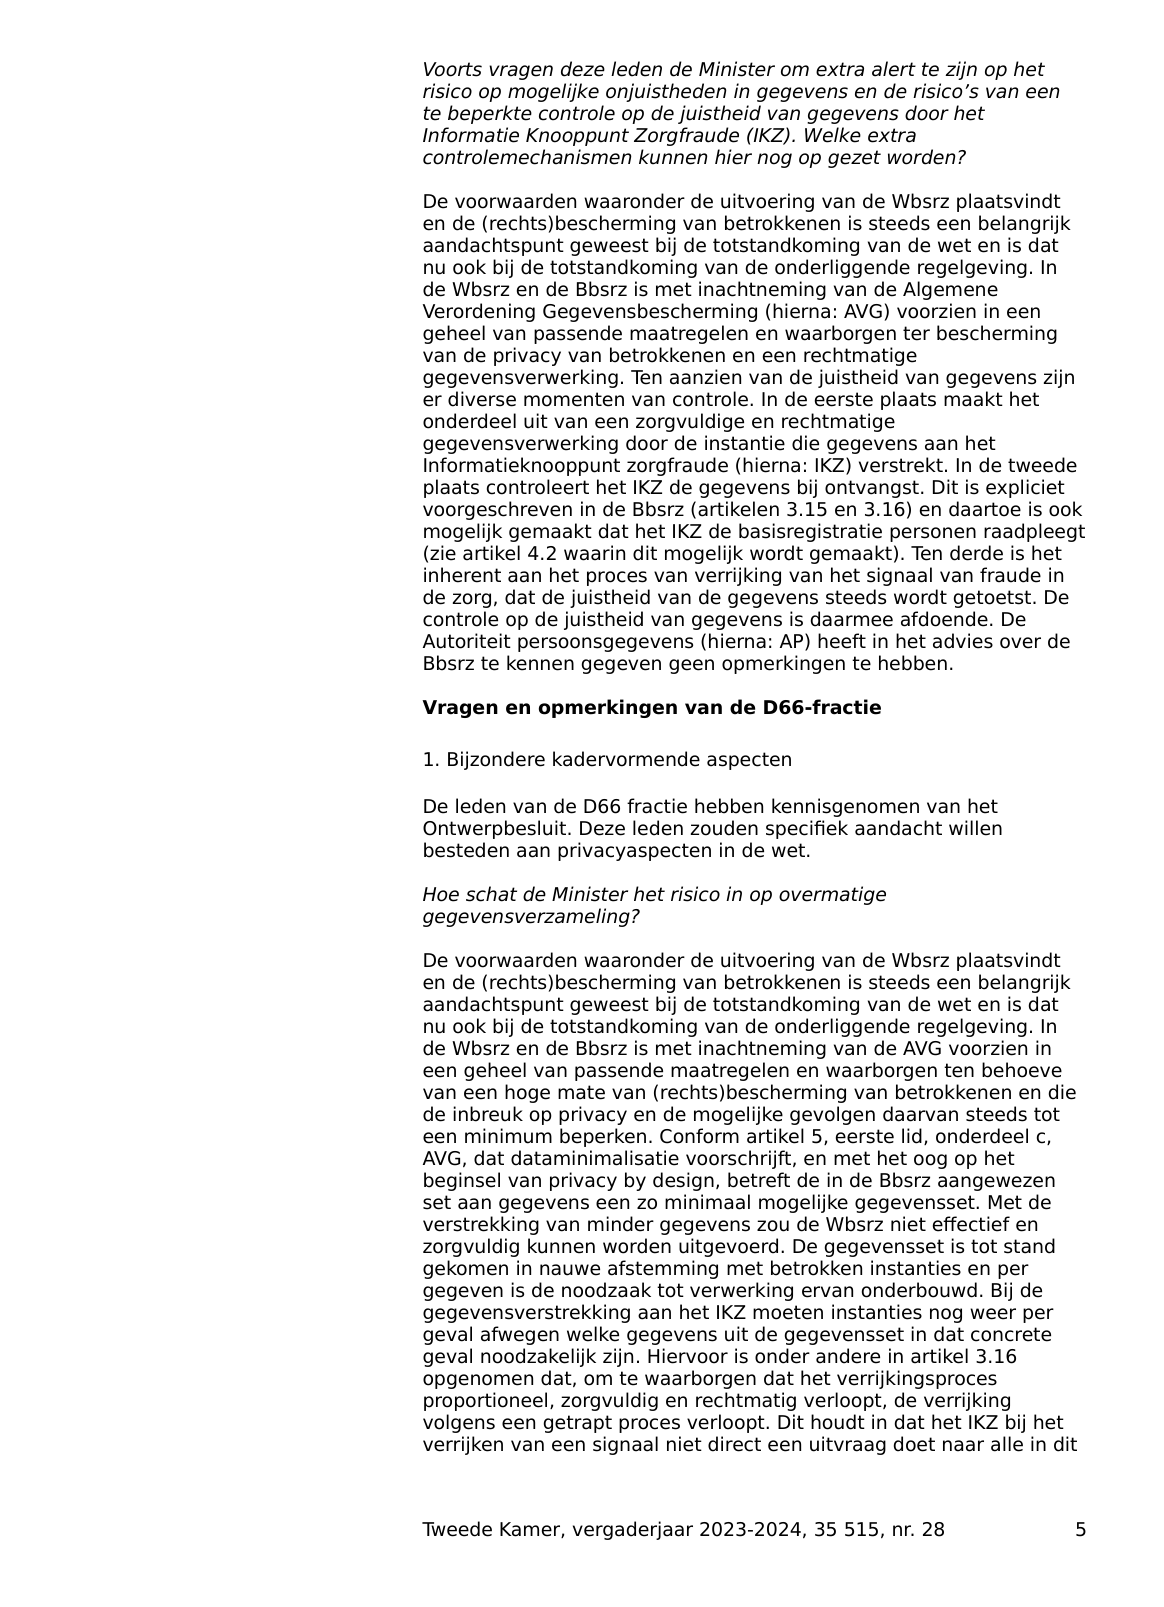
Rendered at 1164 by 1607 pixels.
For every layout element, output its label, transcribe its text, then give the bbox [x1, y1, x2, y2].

text Hoe schat de Minister het risico in op overmatige gegevensverzameling? [422, 884, 1087, 928]
text De leden van de D66 fractie hebben kennisgenomen van het Ontwerpbesluit. Deze leden zouden specifiek aandacht willen besteden aan privacyaspecten in de wet. [422, 796, 1087, 862]
text De voorwaarden waaronder de uitvoering van de Wbsrz plaatsvindt en de (rechts)bescherming van betrokkenen is steeds een belangrijk aandachtspunt geweest bij de totstandkoming van de wet en is dat nu ook bij de totstandkoming van de onderliggende regelgeving. In de Wbsrz en de Bbsrz is met inachtneming van de Algemene Verordening Gegevensbescherming (hierna: AVG) voorzien in een geheel van passende maatregelen en waarborgen ter bescherming van de privacy van betrokkenen en een rechtmatige gegevensverwerking. Ten aanzien van de juistheid van gegevens zijn er diverse momenten van controle. In de eerste plaats maakt het onderdeel uit van een zorgvuldige en rechtmatige gegevensverwerking door de instantie die gegevens aan het Informatieknooppunt zorgfraude (hierna: IKZ) verstrekt. In de tweede plaats controleert het IKZ de gegevens bij ontvangst. Dit is expliciet voorgeschreven in de Bbsrz (artikelen 3.15 en 3.16) en daartoe is ook mogelijk gemaakt dat het IKZ de basisregistratie personen raadpleegt (zie artikel 4.2 waarin dit mogelijk wordt gemaakt). Ten derde is het inherent aan het proces van verrijking van het signaal van fraude in de zorg, dat de juistheid van de gegevens steeds wordt getoetst. De controle op de juistheid van gegevens is daarmee afdoende. De Autoriteit persoonsgegevens (hierna: AP) heeft in het advies over de Bbsrz te kennen gegeven geen opmerkingen te hebben. [422, 191, 1087, 675]
subtitle Vragen en opmerkingen van de D66-fractie [422, 697, 1087, 719]
text De voorwaarden waaronder de uitvoering van de Wbsrz plaatsvindt en de (rechts)bescherming van betrokkenen is steeds een belangrijk aandachtspunt geweest bij de totstandkoming van de wet en is dat nu ook bij de totstandkoming van de onderliggende regelgeving. In de Wbsrz en de Bbsrz is met inachtneming van de AVG voorzien in een geheel van passende maatregelen en waarborgen ten behoeve van een hoge mate van (rechts)bescherming van betrokkenen en die de inbreuk op privacy en de mogelijke gevolgen daarvan steeds tot een minimum beperken. Conform artikel 5, eerste lid, onderdeel c, AVG, dat dataminimalisatie voorschrijft, en met het oog op het beginsel van privacy by design, betreft de in de Bbsrz aangewezen set aan gegevens een zo minimaal mogelijke gegevensset. Met de verstrekking van minder gegevens zou de Wbsrz niet effectief en zorgvuldig kunnen worden uitgevoerd. De gegevensset is tot stand gekomen in nauwe afstemming met betrokken instanties en per gegeven is de noodzaak tot verwerking ervan onderbouwd. Bij de gegevensverstrekking aan het IKZ moeten instanties nog weer per geval afwegen welke gegevens uit de gegevensset in dat concrete geval noodzakelijk zijn. Hiervoor is onder andere in artikel 3.16 opgenomen dat, om te waarborgen dat het verrijkingsproces proportioneel, zorgvuldig en rechtmatig verloopt, de verrijking volgens een getrapt proces verloopt. Dit houdt in dat het IKZ bij het verrijken van een signaal niet direct een uitvraag doet naar alle in dit [422, 950, 1087, 1456]
subtitle 1. Bijzondere kadervormende aspecten [422, 749, 1087, 771]
text Voorts vragen deze leden de Minister om extra alert te zijn op het risico op mogelijke onjuistheden in gegevens en de risico’s van een te beperkte controle op de juistheid van gegevens door het Informatie Knooppunt Zorgfraude (IKZ). Welke extra controlemechanismen kunnen hier nog op gezet worden? [422, 59, 1087, 169]
